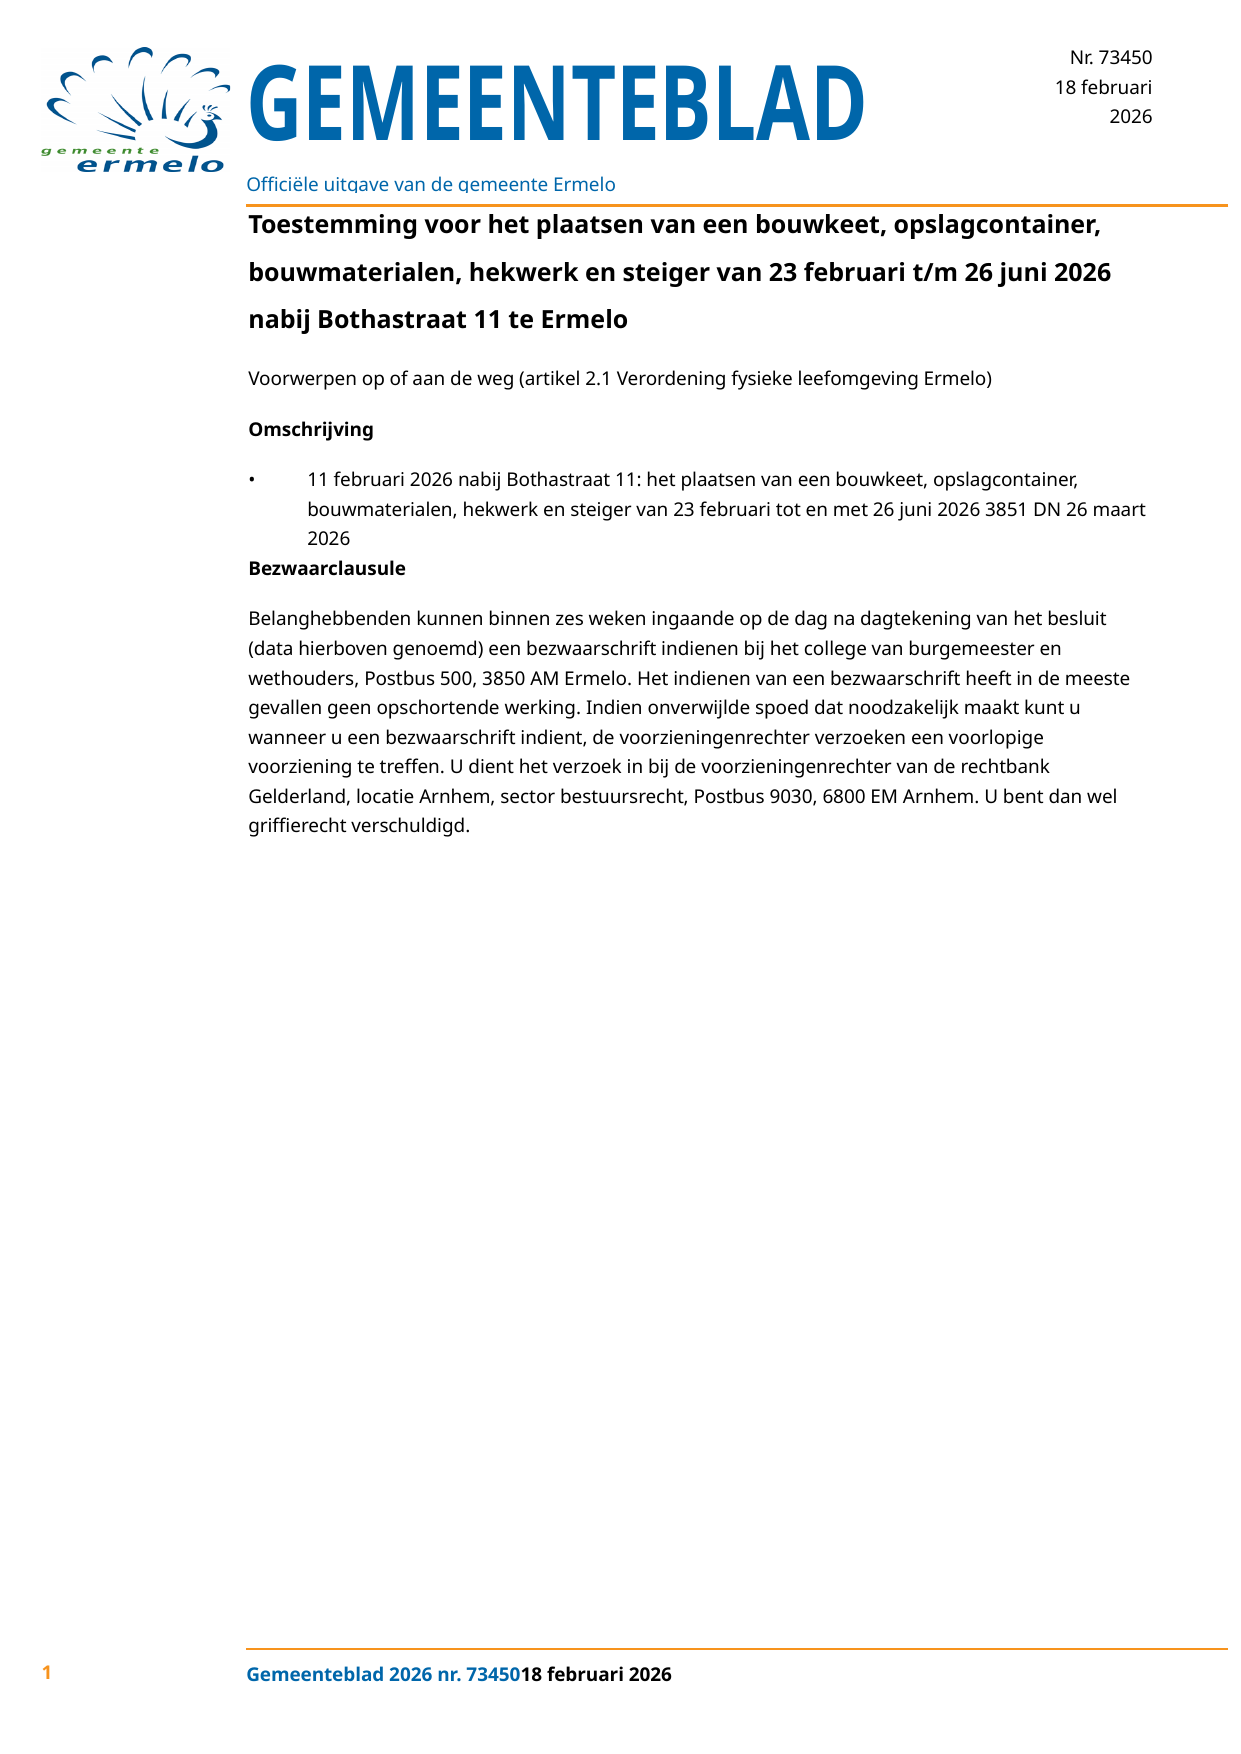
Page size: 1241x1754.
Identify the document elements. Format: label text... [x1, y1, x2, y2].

text Voorwerpen op of aan de weg (artikel 2.1 Verordening fysieke leefomgeving Ermelo) [248, 366, 1152, 391]
picture [41, 47, 231, 172]
list 11 februari 2026 nabij Bothastraat 11: het plaatsen van een bouwkeet, opslagcontainer, bouwmaterialen, hekwerk en steiger van 23 februari tot en met 26 juni 2026 3851 DN 26 maart 2026 [248, 466, 1152, 551]
text Toestemming voor het plaatsen van een bouwkeet, opslagcontainer, bouwmaterialen, hekwerk en steiger van 23 februari t/m 26 juni 2026 nabij Bothastraat 11 te Ermelo [248, 207, 1152, 336]
text Bezwaarclausule [248, 555, 1152, 581]
text Belanghebbenden kunnen binnen zes weken ingaande op de dag na dagtekening van het besluit (data hierboven genoemd) een bezwaarschrift indienen bij het college van burgemeester en wethouders, Postbus 500, 3850 AM Ermelo. Het indienen van een bezwaarschrift heeft in de meeste gevallen geen opschortende werking. Indien onverwijlde spoed dat noodzakelijk maakt kunt u wanneer u een bezwaarschrift indient, de voorzieningenrechter verzoeken een voorlopige voorziening te treffen. U dient het verzoek in bij de voorzieningenrechter van de rechtbank Gelderland, locatie Arnhem, sector bestuursrecht, Postbus 9030, 6800 EM Arnhem. U bent dan wel griffierecht verschuldigd. [248, 606, 1152, 838]
text Omschrijving [248, 416, 1152, 442]
